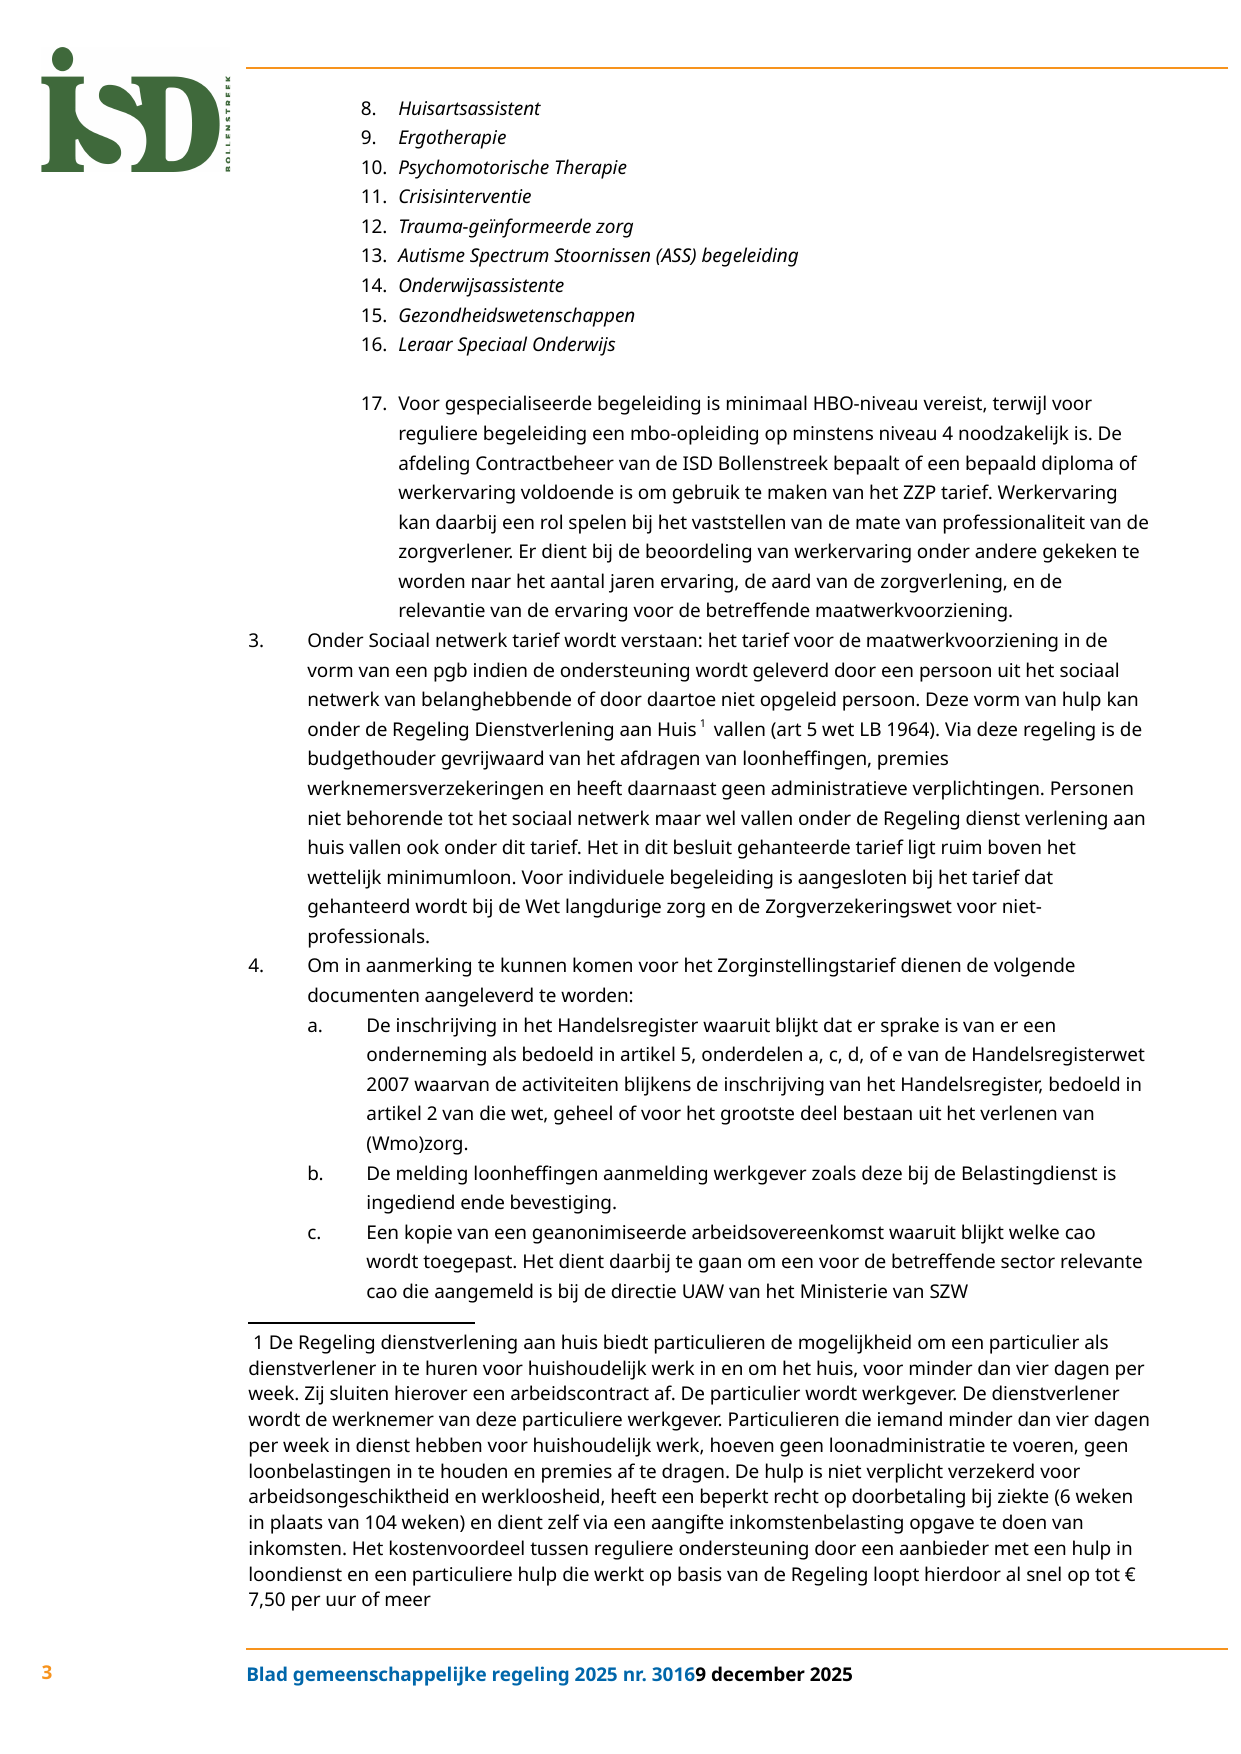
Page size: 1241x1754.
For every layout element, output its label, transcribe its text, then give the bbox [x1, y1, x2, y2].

list Huisartsassistent [361, 95, 1152, 121]
list Onderwijsassistente [361, 272, 1152, 298]
picture [41, 47, 231, 172]
list De Regeling dienstverlening aan huis biedt particulieren de mogelijkheid om een particulier als dienstverlener in te huren voor huishoudelijk werk in en om het huis, voor minder dan vier dagen per week. Zij sluiten hierover een arbeidscontract af. De particulier wordt werkgever. De dienstverlener wordt de werknemer van deze particuliere werkgever. Particulieren die iemand minder dan vier dagen per week in dienst hebben voor huishoudelijk werk, hoeven geen loonadministratie te voeren, geen loonbelastingen in te houden en premies af te dragen. De hulp is niet verplicht verzekerd voor arbeidsongeschiktheid en werkloosheid, heeft een beperkt recht op doorbetaling bij ziekte (6 weken in plaats van 104 weken) en dient zelf via een aangifte inkomstenbelasting opgave te doen van inkomsten. Het kostenvoordeel tussen reguliere ondersteuning door een aanbieder met een hulp in loondienst en een particuliere hulp die werkt op basis van de Regeling loopt hierdoor al snel op tot € 7,50 per uur of meer [248, 1329, 1152, 1612]
list Ergotherapie [361, 124, 1152, 150]
list Trauma-geïnformeerde zorg [361, 213, 1152, 239]
list Crisisinterventie [361, 183, 1152, 209]
list Onder Sociaal netwerk tarief wordt verstaan: het tarief voor de maatwerkvoorziening in de vorm van een pgb indien de ondersteuning wordt geleverd door een persoon uit het sociaal netwerk van belanghebbende of door daartoe niet opgeleid persoon. Deze vorm van hulp kan onder de Regeling Dienstverlening aan Huis vallen (art 5 wet LB 1964). Via deze regeling is de budgethouder gevrijwaard van het afdragen van loonheffingen, premies werknemersverzekeringen en heeft daarnaast geen administratieve verplichtingen. Personen niet behorende tot het sociaal netwerk maar wel vallen onder de Regeling dienst verlening aan huis vallen ook onder dit tarief. Het in dit besluit gehanteerde tarief ligt ruim boven het wettelijk minimumloon. Voor individuele begeleiding is aangesloten bij het tarief dat gehanteerd wordt bij de Wet langdurige zorg en de Zorgverzekeringswet voor niet-professionals. [248, 627, 1152, 949]
list De melding loonheffingen aanmelding werkgever zoals deze bij de Belastingdienst is ingediend ende bevestiging. [307, 1160, 1152, 1215]
list Leraar Speciaal Onderwijs [361, 331, 1152, 357]
list De inschrijving in het Handelsregister waaruit blijkt dat er sprake is van er een onderneming als bedoeld in artikel 5, onderdelen a, c, d, of e van de Handelsregisterwet 2007 waarvan de activiteiten blijkens de inschrijving van het Handelsregister, bedoeld in artikel 2 van die wet, geheel of voor het grootste deel bestaan uit het verlenen van (Wmo)zorg. [307, 1012, 1152, 1156]
list Gezondheidswetenschappen [361, 302, 1152, 328]
list Psychomotorische Therapie [361, 154, 1152, 180]
list Om in aanmerking te kunnen komen voor het Zorginstellingstarief dienen de volgende documenten aangeleverd te worden: [248, 953, 1152, 1008]
list Voor gespecialiseerde begeleiding is minimaal HBO-niveau vereist, terwijl voor reguliere begeleiding een mbo-opleiding op minstens niveau 4 noodzakelijk is. De afdeling Contractbeheer van de ISD Bollenstreek bepaalt of een bepaald diploma of werkervaring voldoende is om gebruik te maken van het ZZP tarief. Werkervaring kan daarbij een rol spelen bij het vaststellen van de mate van professionaliteit van de zorgverlener. Er dient bij de beoordeling van werkervaring onder andere gekeken te worden naar het aantal jaren ervaring, de aard van de zorgverlening, en de relevantie van de ervaring voor de betreffende maatwerkvoorziening. [361, 391, 1152, 623]
list Een kopie van een geanonimiseerde arbeidsovereenkomst waaruit blijkt welke cao wordt toegepast. Het dient daarbij te gaan om een voor de betreffende sector relevante cao die aangemeld is bij de directie UAW van het Ministerie van SZW [307, 1219, 1152, 1304]
list Autisme Spectrum Stoornissen (ASS) begeleiding [361, 243, 1152, 268]
